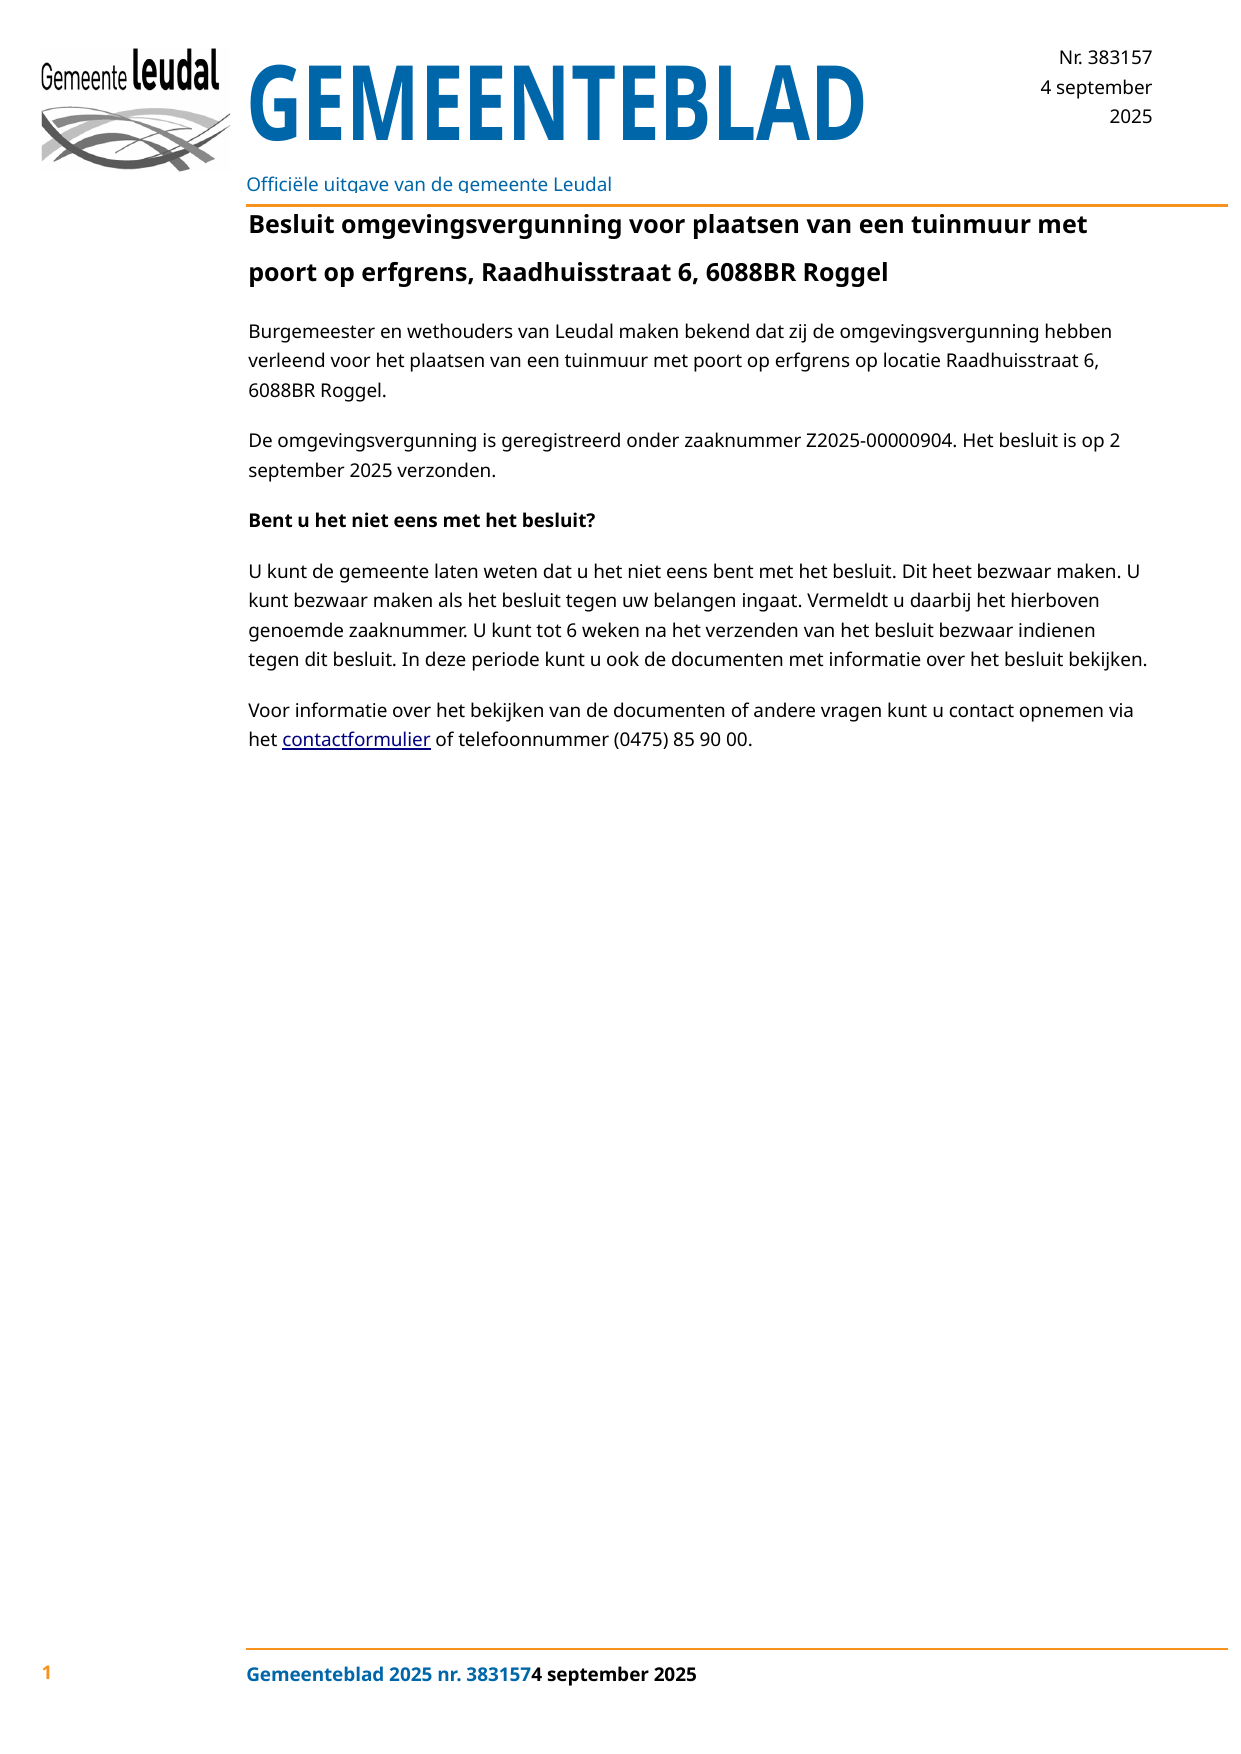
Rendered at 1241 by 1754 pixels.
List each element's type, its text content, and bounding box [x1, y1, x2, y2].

text U kunt de gemeente laten weten dat u het niet eens bent met het besluit. Dit heet bezwaar maken. U kunt bezwaar maken als het besluit tegen uw belangen ingaat. Vermeldt u daarbij het hierboven genoemde zaaknummer. U kunt tot 6 weken na het verzenden van het besluit bezwaar indienen tegen dit besluit. In deze periode kunt u ook de documenten met informatie over het besluit bekijken. [248, 558, 1152, 672]
text Besluit omgevingsvergunning voor plaatsen van een tuinmuur met poort op erfgrens, Raadhuisstraat 6, 6088BR Roggel [248, 207, 1152, 288]
text Voor informatie over het bekijken van de documenten of andere vragen kunt u contact opnemen via het contactformulier of telefoonnummer (0475) 85 90 00. [248, 697, 1152, 752]
text De omgevingsvergunning is geregistreerd onder zaaknummer Z2025-00000904. Het besluit is op 2 september 2025 verzonden. [248, 427, 1152, 483]
text Burgemeester en wethouders van Leudal maken bekend dat zij de omgevingsvergunning hebben verleend voor het plaatsen van een tuinmuur met poort op erfgrens op locatie Raadhuisstraat 6, 6088BR Roggel. [248, 318, 1152, 403]
picture [41, 47, 231, 172]
text Bent u het niet eens met het besluit? [248, 507, 1152, 533]
